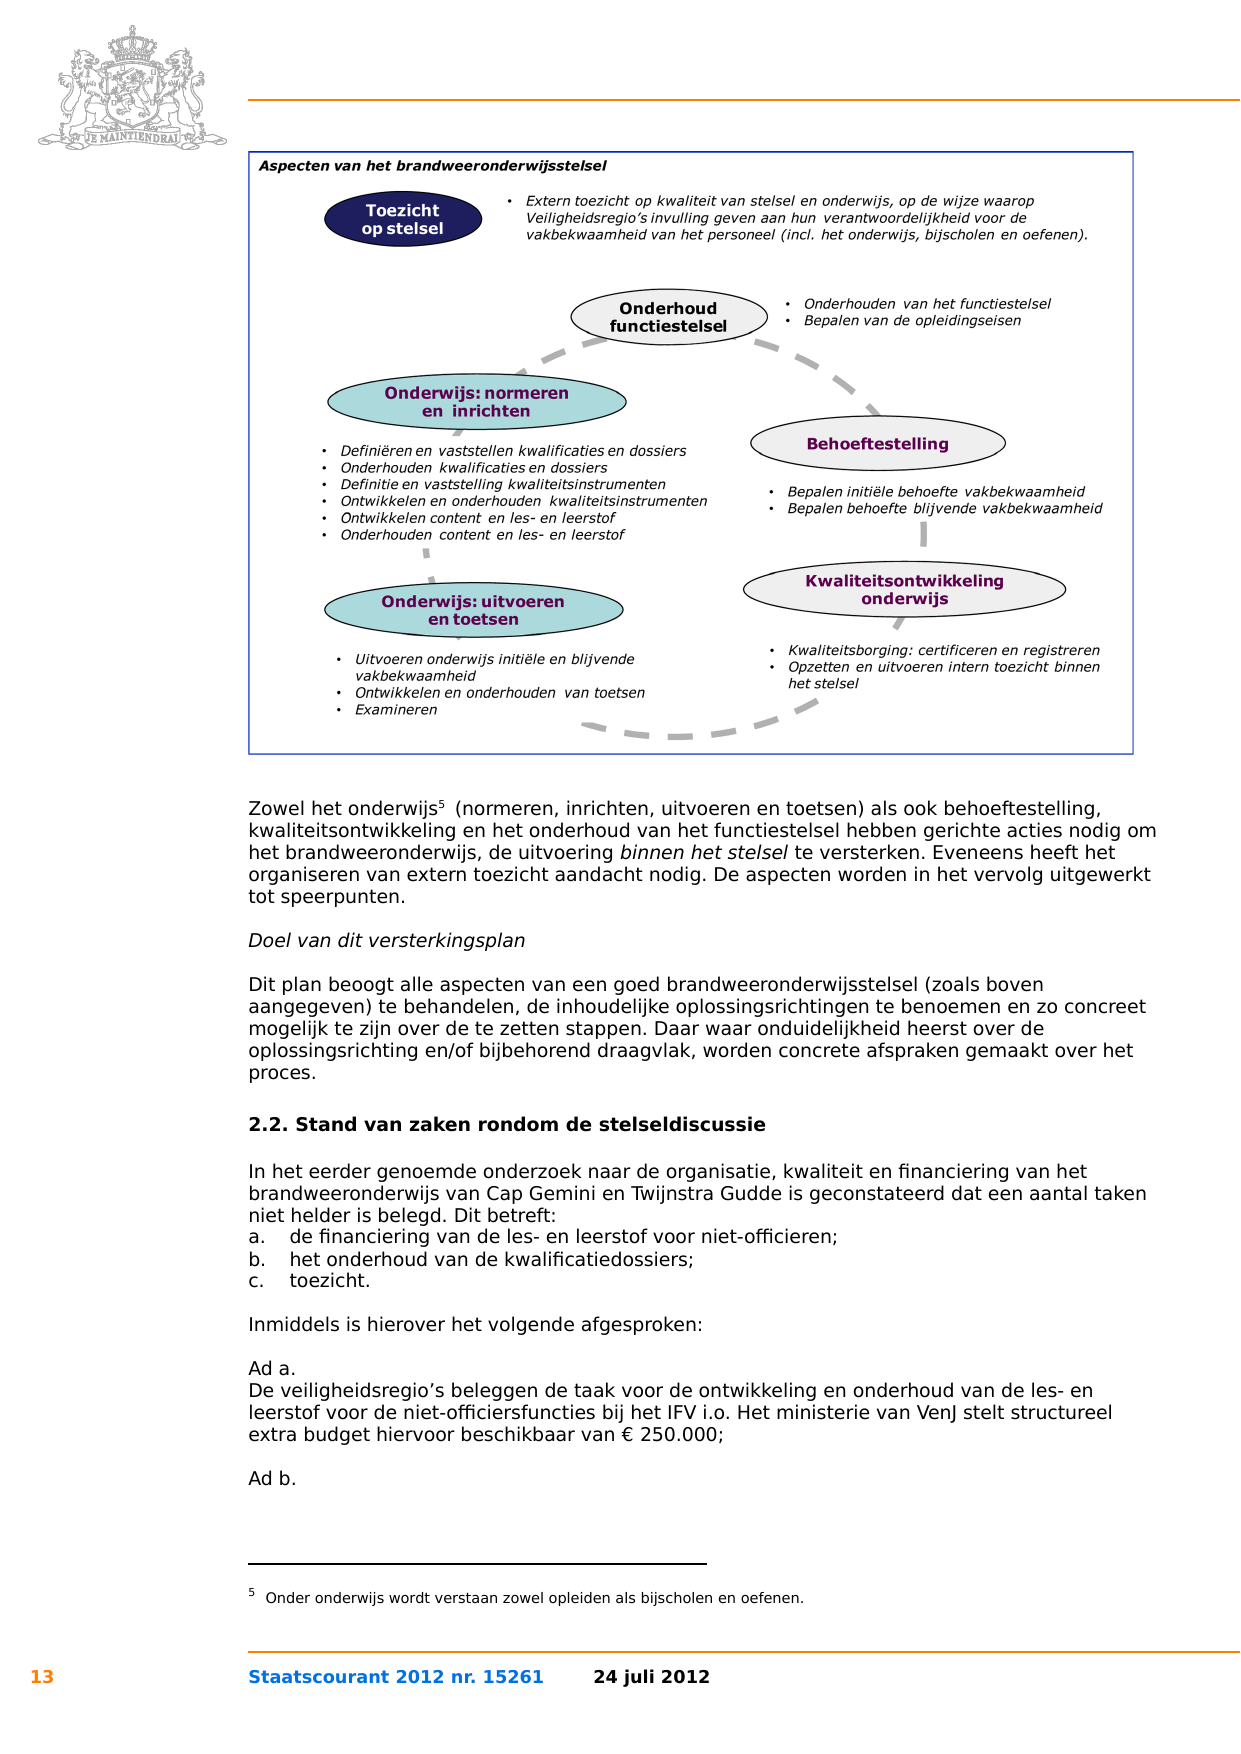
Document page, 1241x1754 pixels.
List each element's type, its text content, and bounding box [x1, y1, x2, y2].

subtitle Doel van dit versterkingsplan [248, 930, 1163, 952]
text Dit plan beoogt alle aspecten van een goed brandweeronderwijsstelsel (zoals boven aangegeven) te behandelen, de inhoudelijke oplossingsrichtingen te benoemen en zo concreet mogelijk te zijn over de te zetten stappen. Daar waar onduidelijkheid heerst over de oplossingsrichting en/of bijbehorend draagvlak, worden concrete afspraken gemaakt over het proces. [248, 974, 1163, 1083]
text De veiligheidsregio’s beleggen de taak voor de ontwikkeling en onderhoud van de les- en leerstof voor de niet-officiersfuncties bij het IFV i.o. Het ministerie van VenJ stelt structureel extra budget hiervoor beschikbaar van € 250.000; [248, 1380, 1163, 1446]
subtitle 2.2. Stand van zaken rondom de stelseldiscussie [248, 1113, 1163, 1136]
text Zowel het onderwijs (normeren, inrichten, uitvoeren en toetsen) als ook behoeftestelling, kwaliteitsontwikkeling en het onderhoud van het functiestelsel hebben gerichte acties nodig om het brandweeronderwijs, de uitvoering binnen het stelsel te versterken. Eveneens heeft het organiseren van extern toezicht aandacht nodig. De aspecten worden in het vervolg uitgewerkt tot speerpunten. [248, 798, 1163, 908]
text Ad a. [248, 1358, 1163, 1380]
text In het eerder genoemde onderzoek naar de organisatie, kwaliteit en financiering van het brandweeronderwijs van Cap Gemini en Twijnstra Gudde is geconstateerd dat een aantal taken niet helder is belegd. Dit betreft: [248, 1161, 1163, 1226]
text c. toezicht. [248, 1270, 1163, 1292]
picture [38, 25, 227, 150]
text a. de financiering van de les- en leerstof voor niet-officieren; [248, 1226, 1163, 1248]
text Onder onderwijs wordt verstaan zowel opleiden als bijscholen en oefenen. [248, 1586, 1163, 1608]
text b. het onderhoud van de kwalificatiedossiers; [248, 1248, 1163, 1270]
text Ad b. [248, 1468, 1163, 1490]
picture [248, 151, 1134, 755]
text Inmiddels is hierover het volgende afgesproken: [248, 1314, 1163, 1336]
